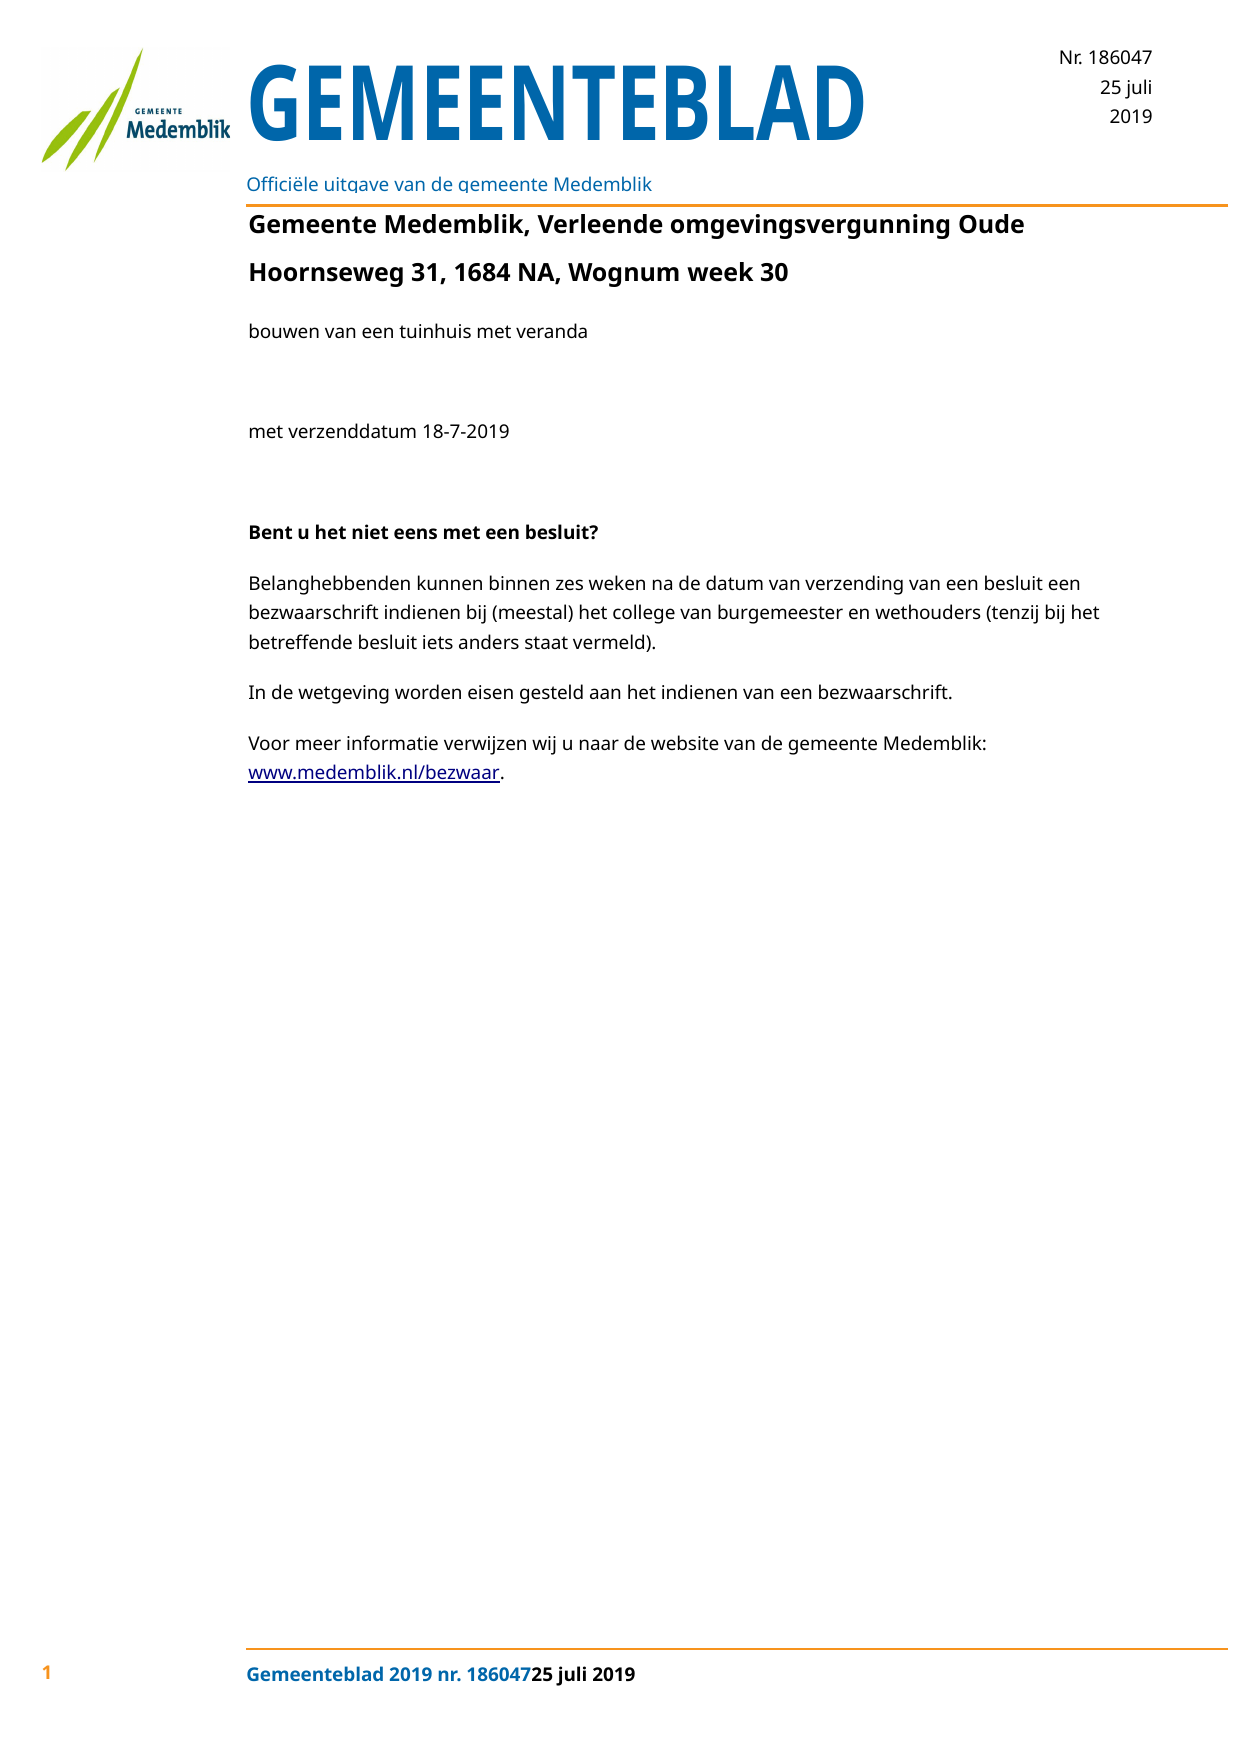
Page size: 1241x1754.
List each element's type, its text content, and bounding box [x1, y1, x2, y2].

text Voor meer informatie verwijzen wij u naar de website van de gemeente Medemblik: www.medemblik.nl/bezwaar. [248, 730, 1152, 785]
text In de wetgeving worden eisen gesteld aan het indienen van een bezwaarschrift. [248, 679, 1152, 705]
text Bent u het niet eens met een besluit? [248, 519, 1152, 545]
text bouwen van een tuinhuis met veranda [248, 318, 1152, 344]
text met verzenddatum 18-7-2019 [248, 419, 1152, 444]
text Belanghebbenden kunnen binnen zes weken na de datum van verzending van een besluit een bezwaarschrift indienen bij (meestal) het college van burgemeester en wethouders (tenzij bij het betreffende besluit iets anders staat vermeld). [248, 570, 1152, 655]
picture [41, 47, 231, 172]
text Gemeente Medemblik, Verleende omgevingsvergunning Oude Hoornseweg 31, 1684 NA, Wognum week 30 [248, 207, 1152, 288]
